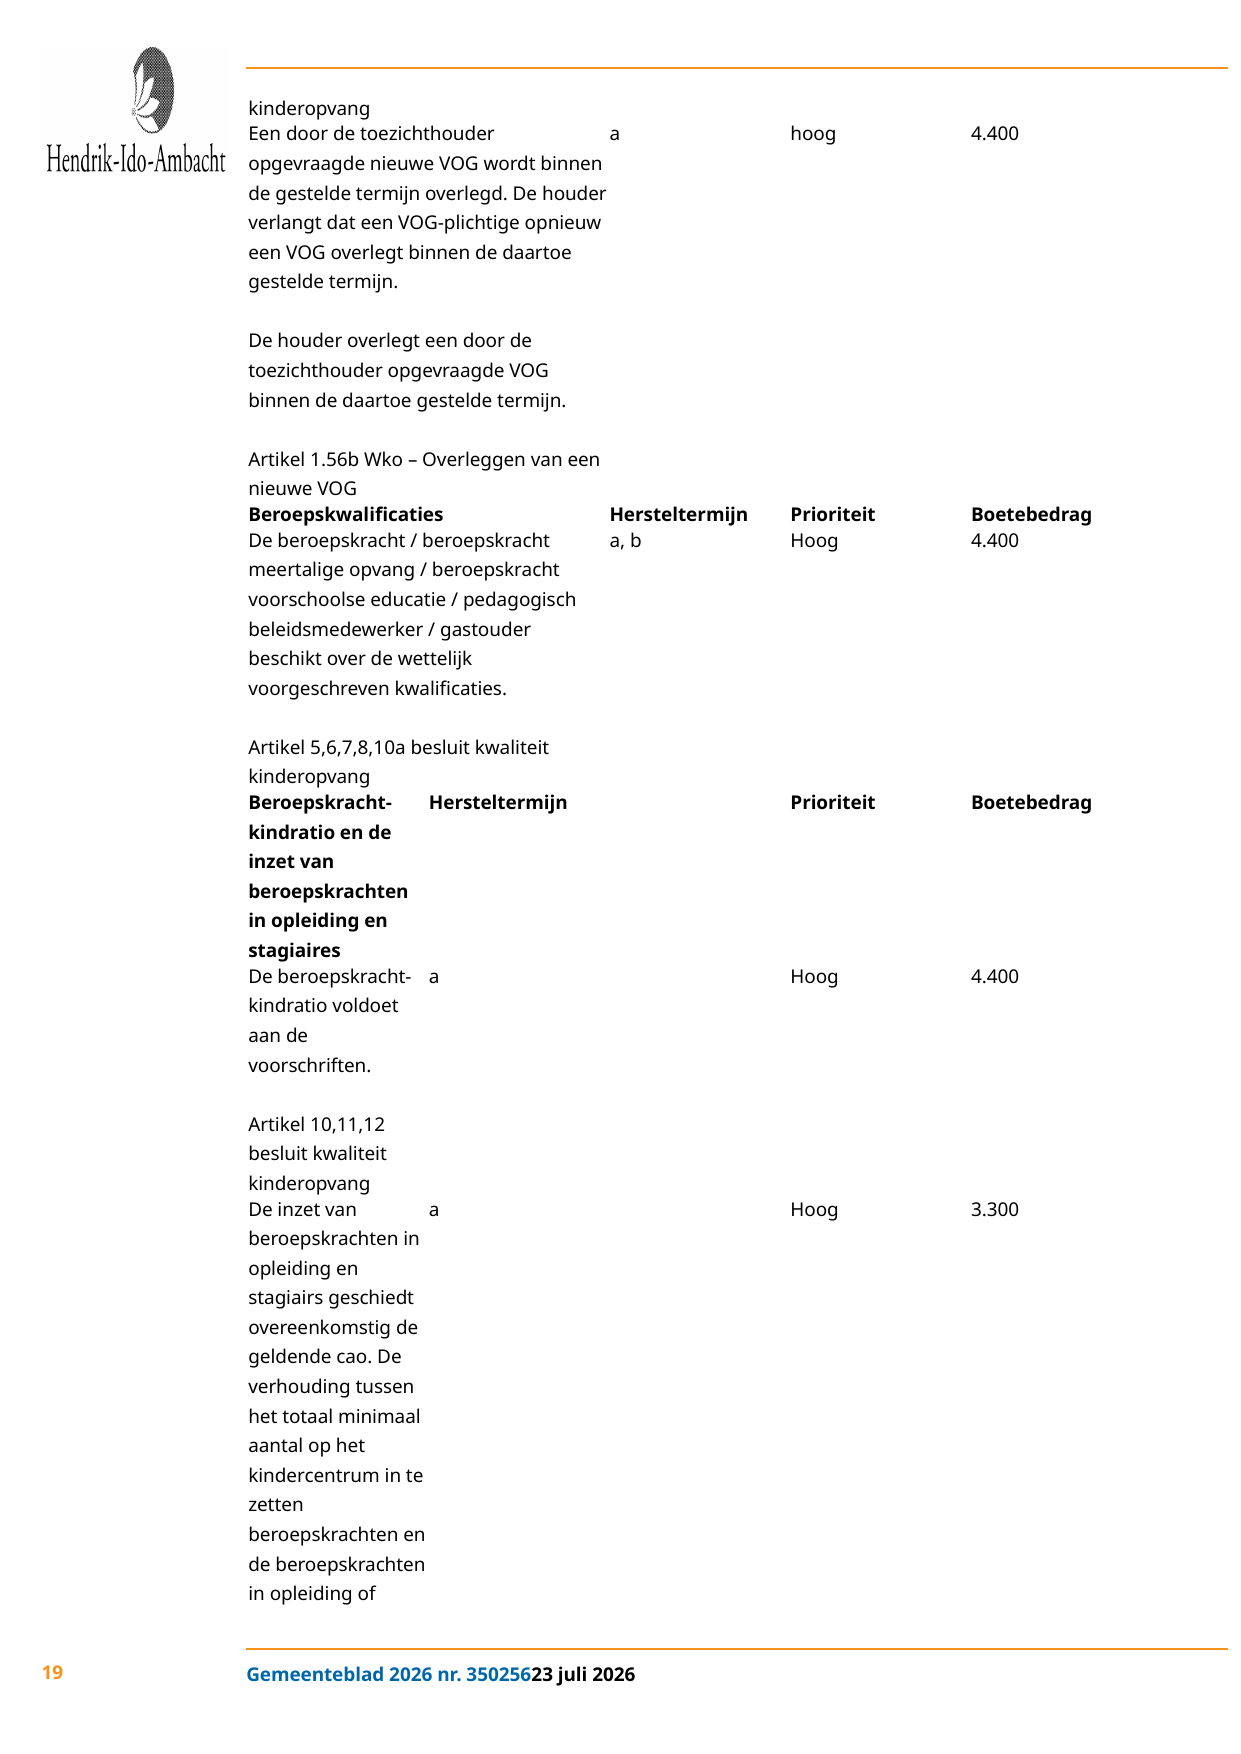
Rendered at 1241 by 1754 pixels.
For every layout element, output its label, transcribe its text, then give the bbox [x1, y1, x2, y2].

table_cell Prioriteit [790, 789, 971, 963]
table_cell [971, 95, 1152, 121]
picture [41, 47, 231, 172]
table_cell 4.400 [971, 527, 1152, 789]
table_cell a [429, 1196, 790, 1606]
table_cell Beroepskracht-kindratio en de inzet van beroepskrachten in opleiding en stagiaires [248, 789, 429, 963]
table_cell a [429, 963, 790, 1196]
table_cell kinderopvang [248, 95, 609, 121]
table_cell a, b [609, 527, 790, 789]
table_cell De beroepskracht-kindratio voldoet aan de voorschriften. Artikel 10,11,12 besluit kwaliteit kinderopvang [248, 963, 429, 1196]
table_cell hoog [790, 121, 971, 501]
table_cell Hoog [790, 527, 971, 789]
table_cell Hoog [790, 963, 971, 1196]
table_cell Hersteltermijn [609, 501, 790, 527]
table_cell De inzet van beroepskrachten in opleiding en stagiairs geschiedt overeenkomstig de geldende cao. De verhouding tussen het totaal minimaal aantal op het kindercentrum in te zetten beroepskrachten en de beroepskrachten in opleiding of [248, 1196, 429, 1606]
table_cell [609, 95, 790, 121]
table_cell De beroepskracht / beroepskracht meertalige opvang / beroepskracht voorschoolse educatie / pedagogisch beleidsmedewerker / gastouder beschikt over de wettelijk voorgeschreven kwalificaties. Artikel 5,6,7,8,10a besluit kwaliteit kinderopvang [248, 527, 609, 789]
table_cell [790, 95, 971, 121]
table_cell Boetebedrag [971, 789, 1152, 963]
table_cell Prioriteit [790, 501, 971, 527]
table_cell Boetebedrag [971, 501, 1152, 527]
table_cell a [609, 121, 790, 501]
table_cell Beroepskwalificaties [248, 501, 609, 527]
table_cell Hoog [790, 1196, 971, 1606]
table_cell Hersteltermijn [429, 789, 790, 963]
table_cell Een door de toezichthouder opgevraagde nieuwe VOG wordt binnen de gestelde termijn overlegd. De houder verlangt dat een VOG-plichtige opnieuw een VOG overlegt binnen de daartoe gestelde termijn. De houder overlegt een door de toezichthouder opgevraagde VOG binnen de daartoe gestelde termijn. Artikel 1.56b Wko – Overleggen van een nieuwe VOG [248, 121, 609, 501]
table_cell 3.300 [971, 1196, 1152, 1606]
table_cell 4.400 [971, 963, 1152, 1196]
table_cell 4.400 [971, 121, 1152, 501]
